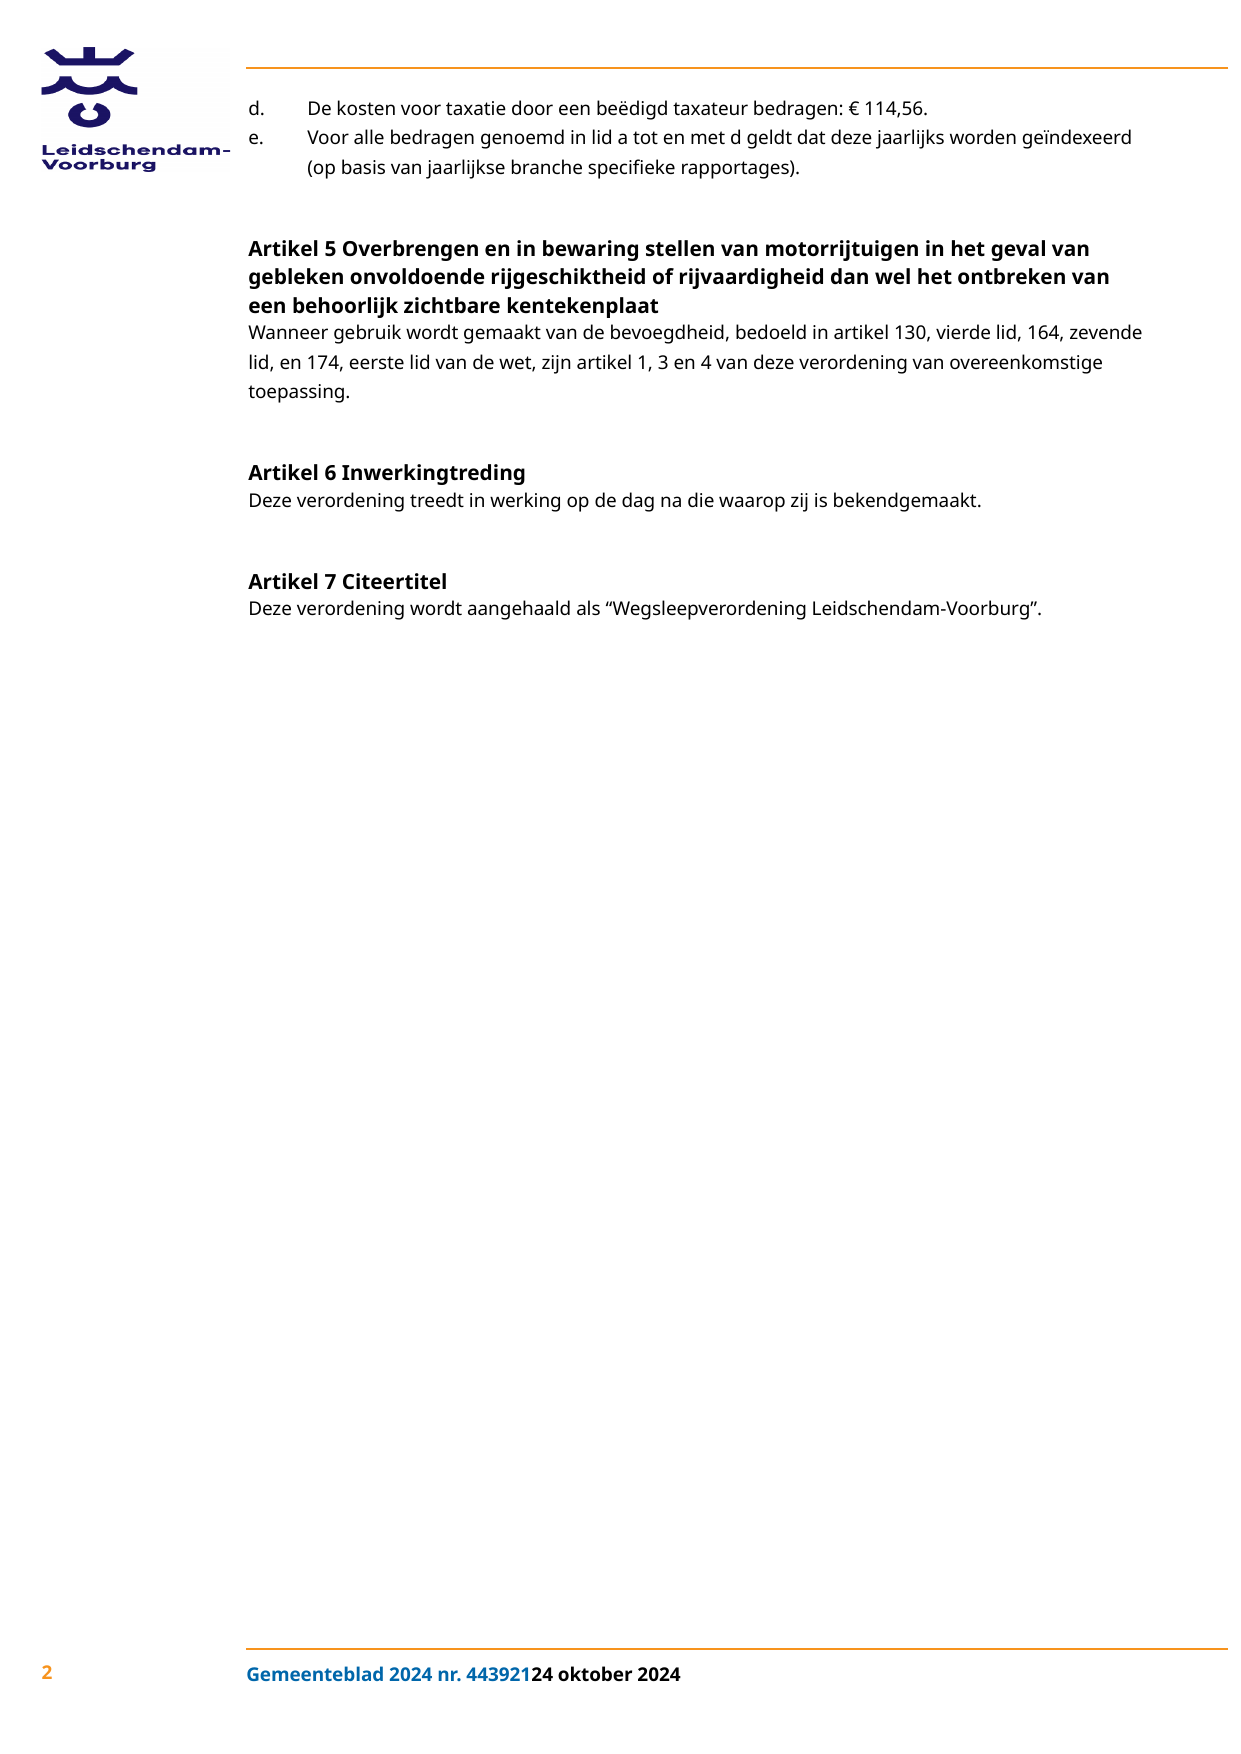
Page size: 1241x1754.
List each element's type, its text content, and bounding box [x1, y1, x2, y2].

list De kosten voor taxatie door een beëdigd taxateur bedragen: € 114,56. [248, 95, 1152, 121]
text Artikel 6 Inwerkingtreding [248, 458, 1152, 487]
text Deze verordening wordt aangehaald als “Wegsleepverordening Leidschendam-Voorburg”. [248, 595, 1152, 621]
list Voor alle bedragen genoemd in lid a tot en met d geldt dat deze jaarlijks worden geïndexeerd (op basis van jaarlijkse branche specifieke rapportages). [248, 124, 1152, 180]
text Wanneer gebruik wordt gemaakt van de bevoegdheid, bedoeld in artikel 130, vierde lid, 164, zevende lid, en 174, eerste lid van de wet, zijn artikel 1, 3 en 4 van deze verordening van overeenkomstige toepassing. [248, 319, 1152, 404]
text Artikel 5 Overbrengen en in bewaring stellen van motorrijtuigen in het geval van gebleken onvoldoende rijgeschiktheid of rijvaardigheid dan wel het ontbreken van een behoorlijk zichtbare kentekenplaat [248, 234, 1152, 319]
text Deze verordening treedt in werking op de dag na die waarop zij is bekendgemaakt. [248, 487, 1152, 513]
text Artikel 7 Citeertitel [248, 567, 1152, 595]
picture [41, 47, 231, 172]
